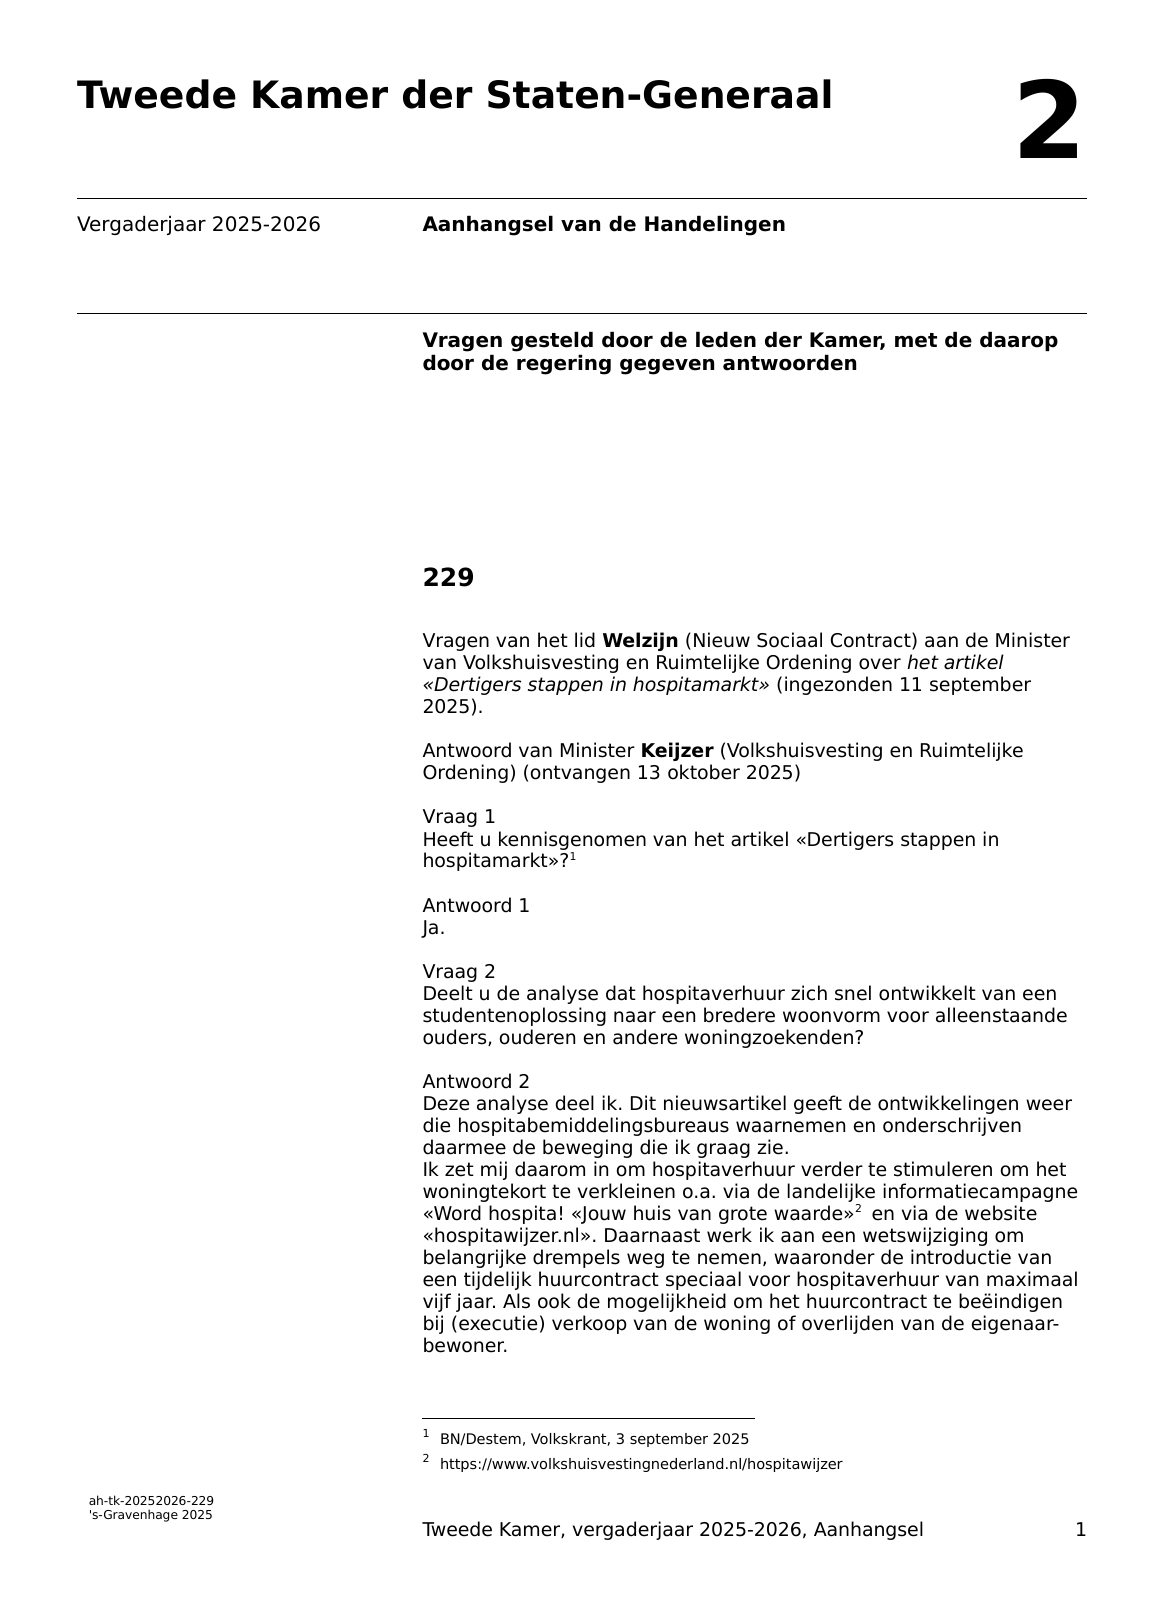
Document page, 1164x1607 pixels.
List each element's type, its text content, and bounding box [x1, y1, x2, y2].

text 's-Gravenhage 2025 [88, 1508, 323, 1522]
text Vraag 1 [422, 806, 1087, 828]
text Vraag 2 [422, 961, 1087, 983]
text https://www.volkshuisvestingnederland.nl/hospitawijzer [422, 1452, 1087, 1474]
text Antwoord van Minister Keijzer (Volkshuisvesting en Ruimtelijke Ordening) (ontvangen 13 oktober 2025) [422, 740, 1087, 784]
table_header Tweede Kamer der Staten-Generaal [77, 59, 886, 198]
text Heeft u kennisgenomen van het artikel «Dertigers stappen in hospitamarkt»? [422, 828, 1087, 872]
text Deelt u de analyse dat hospitaverhuur zich snel ontwikkelt van een studentenoplossing naar een bredere woonvorm voor alleenstaande ouders, ouderen en andere woningzoekenden? [422, 983, 1087, 1049]
text 229 [422, 563, 1087, 592]
text Antwoord 2 [422, 1071, 1087, 1093]
table_cell Vergaderjaar 2025-2026 [77, 199, 422, 313]
table_cell Aanhangsel van de Handelingen [422, 199, 1087, 313]
text Deze analyse deel ik. Dit nieuwsartikel geeft de ontwikkelingen weer die hospitabemiddelingsbureaus waarnemen en onderschrijven daarmee de beweging die ik graag zie. [422, 1093, 1087, 1159]
table_cell Vragen gesteld door de leden der Kamer, met de daarop door de regering gegeven antwoorden [422, 314, 1087, 375]
text Ja. [422, 917, 1087, 938]
text Vragen van het lid Welzijn (Nieuw Sociaal Contract) aan de Minister van Volkshuisvesting en Ruimtelijke Ordening over het artikel «Dertigers stappen in hospitamarkt» (ingezonden 11 september 2025). [422, 630, 1087, 718]
text Ik zet mij daarom in om hospitaverhuur verder te stimuleren om het woningtekort te verkleinen o.a. via de landelijke informatiecampagne «Word hospita! «Jouw huis van grote waarde» en via de website «hospitawijzer.nl». Daarnaast werk ik aan een wetswijziging om belangrijke drempels weg te nemen, waaronder de introductie van een tijdelijk huurcontract speciaal voor hospitaverhuur van maximaal vijf jaar. Als ook de mogelijkheid om het huurcontract te beëindigen bij (executie) verkoop van de woning of overlijden van de eigenaar-bewoner. [422, 1159, 1087, 1357]
text ah-tk-20252026-229 [88, 1494, 323, 1508]
text Antwoord 1 [422, 894, 1087, 917]
table_cell [77, 314, 422, 375]
table_header 2 [886, 59, 1087, 198]
text BN/Destem, Volkskrant, 3 september 2025 [422, 1427, 1087, 1449]
